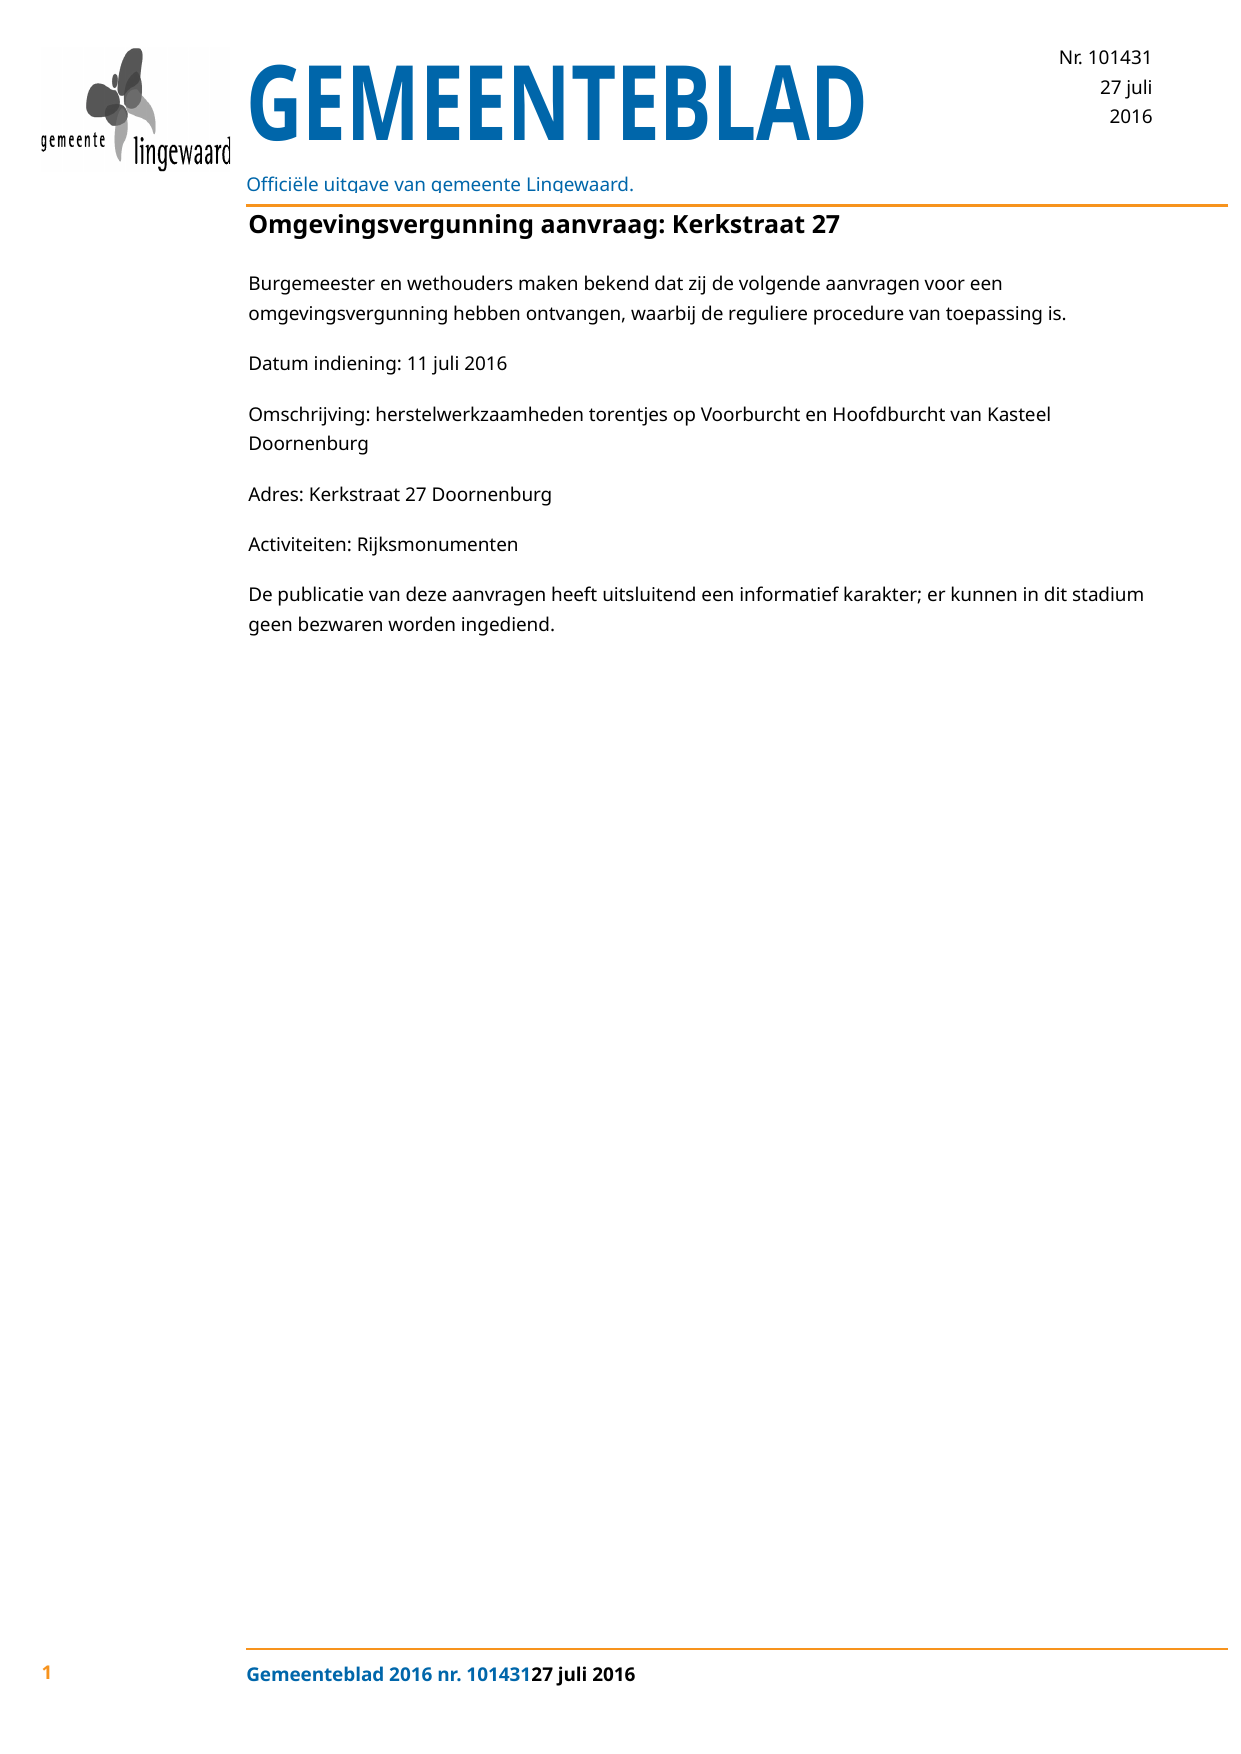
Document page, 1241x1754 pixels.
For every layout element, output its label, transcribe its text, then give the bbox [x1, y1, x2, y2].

text Omgevingsvergunning aanvraag: Kerkstraat 27 [248, 207, 1152, 241]
text Adres: Kerkstraat 27 Doornenburg [248, 481, 1152, 506]
picture [41, 47, 231, 172]
text De publicatie van deze aanvragen heeft uitsluitend een informatief karakter; er kunnen in dit stadium geen bezwaren worden ingediend. [248, 582, 1152, 637]
text Datum indiening: 11 juli 2016 [248, 350, 1152, 376]
text Omschrijving: herstelwerkzaamheden torentjes op Voorburcht en Hoofdburcht van Kasteel Doornenburg [248, 401, 1152, 456]
text Activiteiten: Rijksmonumenten [248, 531, 1152, 557]
text Burgemeester en wethouders maken bekend dat zij de volgende aanvragen voor een omgevingsvergunning hebben ontvangen, waarbij de reguliere procedure van toepassing is. [248, 270, 1152, 326]
